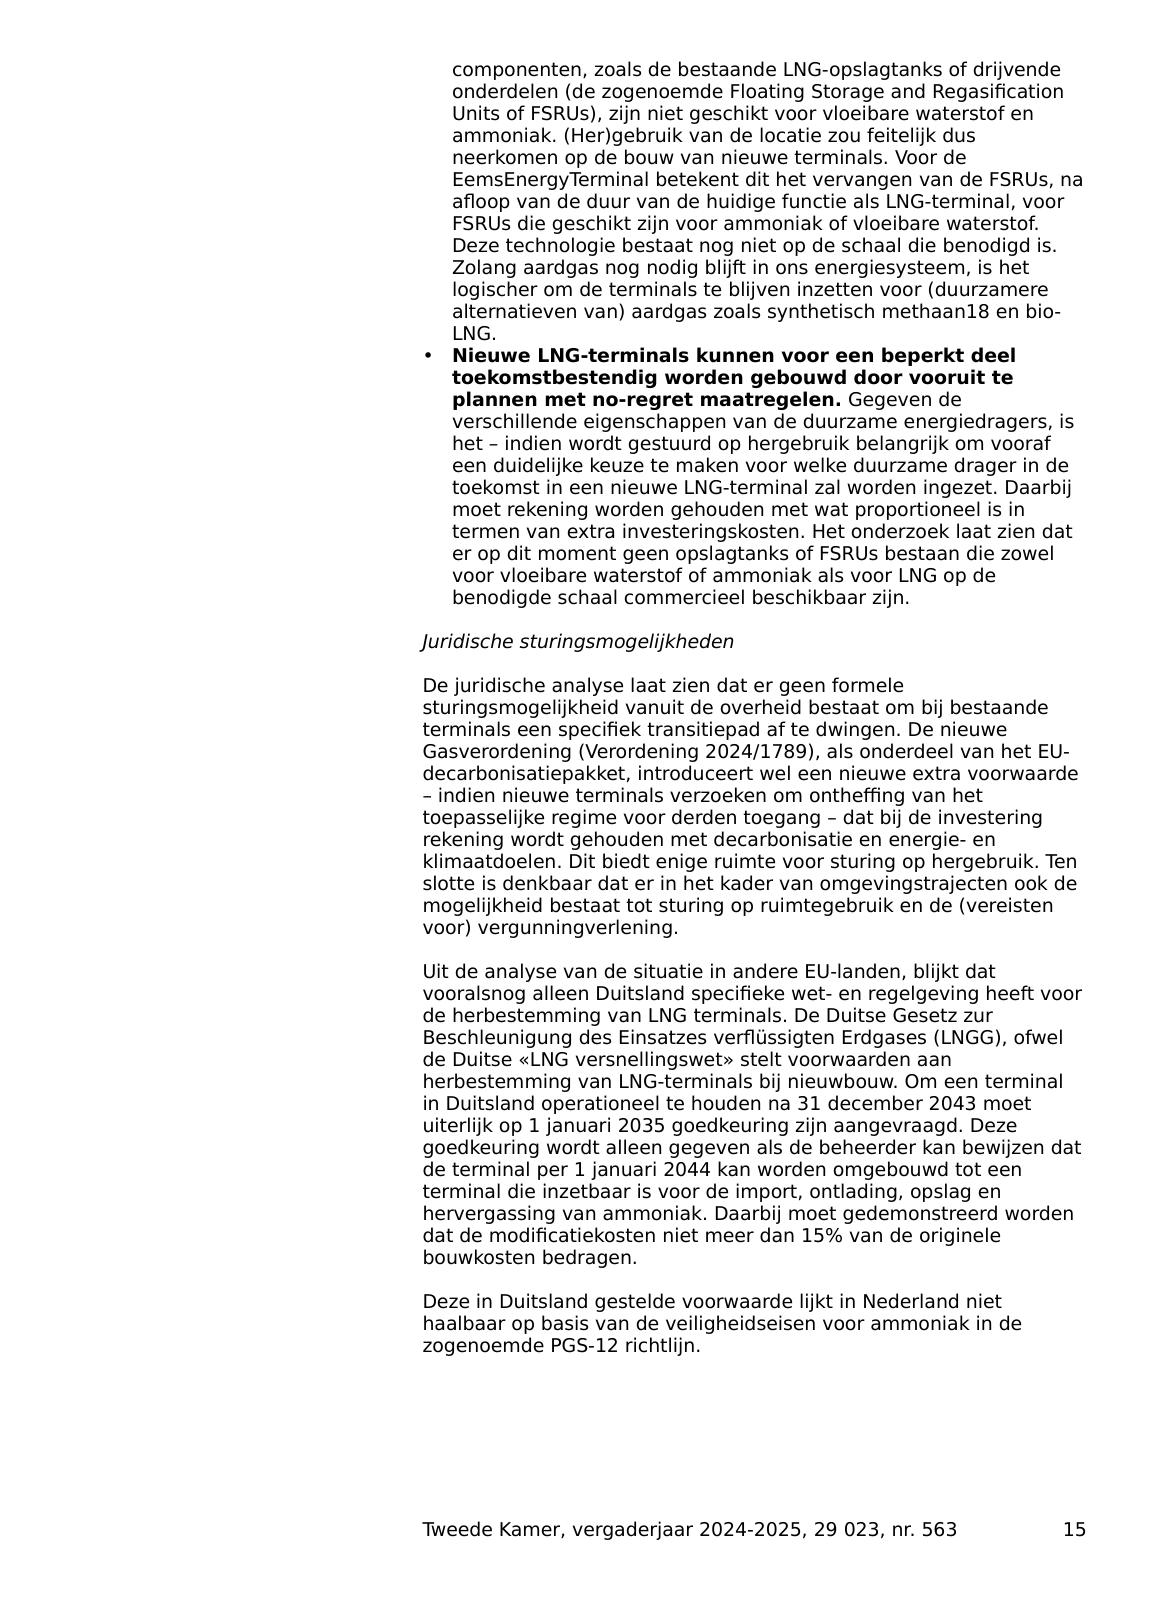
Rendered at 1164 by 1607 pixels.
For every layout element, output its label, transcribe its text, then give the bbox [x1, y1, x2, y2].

text De juridische analyse laat zien dat er geen formele sturingsmogelijkheid vanuit de overheid bestaat om bij bestaande terminals een specifiek transitiepad af te dwingen. De nieuwe Gasverordening (Verordening 2024/1789), als onderdeel van het EU-decarbonisatiepakket, introduceert wel een nieuwe extra voorwaarde – indien nieuwe terminals verzoeken om ontheffing van het toepasselijke regime voor derden toegang – dat bij de investering rekening wordt gehouden met decarbonisatie en energie- en klimaatdoelen. Dit biedt enige ruimte voor sturing op hergebruik. Ten slotte is denkbaar dat er in het kader van omgevingstrajecten ook de mogelijkheid bestaat tot sturing op ruimtegebruik en de (vereisten voor) vergunningverlening. [422, 675, 1087, 939]
text Deze in Duitsland gestelde voorwaarde lijkt in Nederland niet haalbaar op basis van de veiligheidseisen voor ammoniak in de zogenoemde PGS-12 richtlijn. [422, 1291, 1087, 1357]
text componenten, zoals de bestaande LNG-opslagtanks of drijvende onderdelen (de zogenoemde Floating Storage and Regasification Units of FSRUs), zijn niet geschikt voor vloeibare waterstof en ammoniak. (Her)gebruik van de locatie zou feitelijk dus neerkomen op de bouw van nieuwe terminals. Voor de EemsEnergyTerminal betekent dit het vervangen van de FSRUs, na afloop van de duur van de huidige functie als LNG-terminal, voor FSRUs die geschikt zijn voor ammoniak of vloeibare waterstof. [422, 59, 1087, 235]
subtitle Juridische sturingsmogelijkheden [422, 631, 1087, 653]
text • Nieuwe LNG-terminals kunnen voor een beperkt deel toekomstbestendig worden gebouwd door vooruit te plannen met no-regret maatregelen. Gegeven de verschillende eigenschappen van de duurzame energiedragers, is het – indien wordt gestuurd op hergebruik belangrijk om vooraf een duidelijke keuze te maken voor welke duurzame drager in de toekomst in een nieuwe LNG-terminal zal worden ingezet. Daarbij moet rekening worden gehouden met wat proportioneel is in termen van extra investeringskosten. Het onderzoek laat zien dat er op dit moment geen opslagtanks of FSRUs bestaan die zowel voor vloeibare waterstof of ammoniak als voor LNG op de benodigde schaal commercieel beschikbaar zijn. [422, 345, 1087, 608]
text Uit de analyse van de situatie in andere EU-landen, blijkt dat vooralsnog alleen Duitsland specifieke wet- en regelgeving heeft voor de herbestemming van LNG­ terminals. De Duitse Gesetz zur Beschleunigung des Einsatzes verflüssigten Erdgases (LNGG), ofwel de Duitse «LNG versnellingswet» stelt voorwaarden aan herbestemming van LNG-terminals bij nieuwbouw. Om een terminal in Duitsland operationeel te houden na 31 december 2043 moet uiterlijk op 1 januari 2035 goedkeuring zijn aangevraagd. Deze goedkeuring wordt alleen gegeven als de beheerder kan bewijzen dat de terminal per 1 januari 2044 kan worden omgebouwd tot een terminal die inzetbaar is voor de import, ontlading, opslag en hervergassing van ammoniak. Daarbij moet gedemonstreerd worden dat de modificatiekosten niet meer dan 15% van de originele bouwkosten bedragen. [422, 961, 1087, 1268]
text Deze technologie bestaat nog niet op de schaal die benodigd is. Zolang aardgas nog nodig blijft in ons energiesysteem, is het logischer om de terminals te blijven inzetten voor (duurzamere alternatieven van) aardgas zoals synthetisch methaan18 en bio-LNG. [452, 235, 1087, 345]
